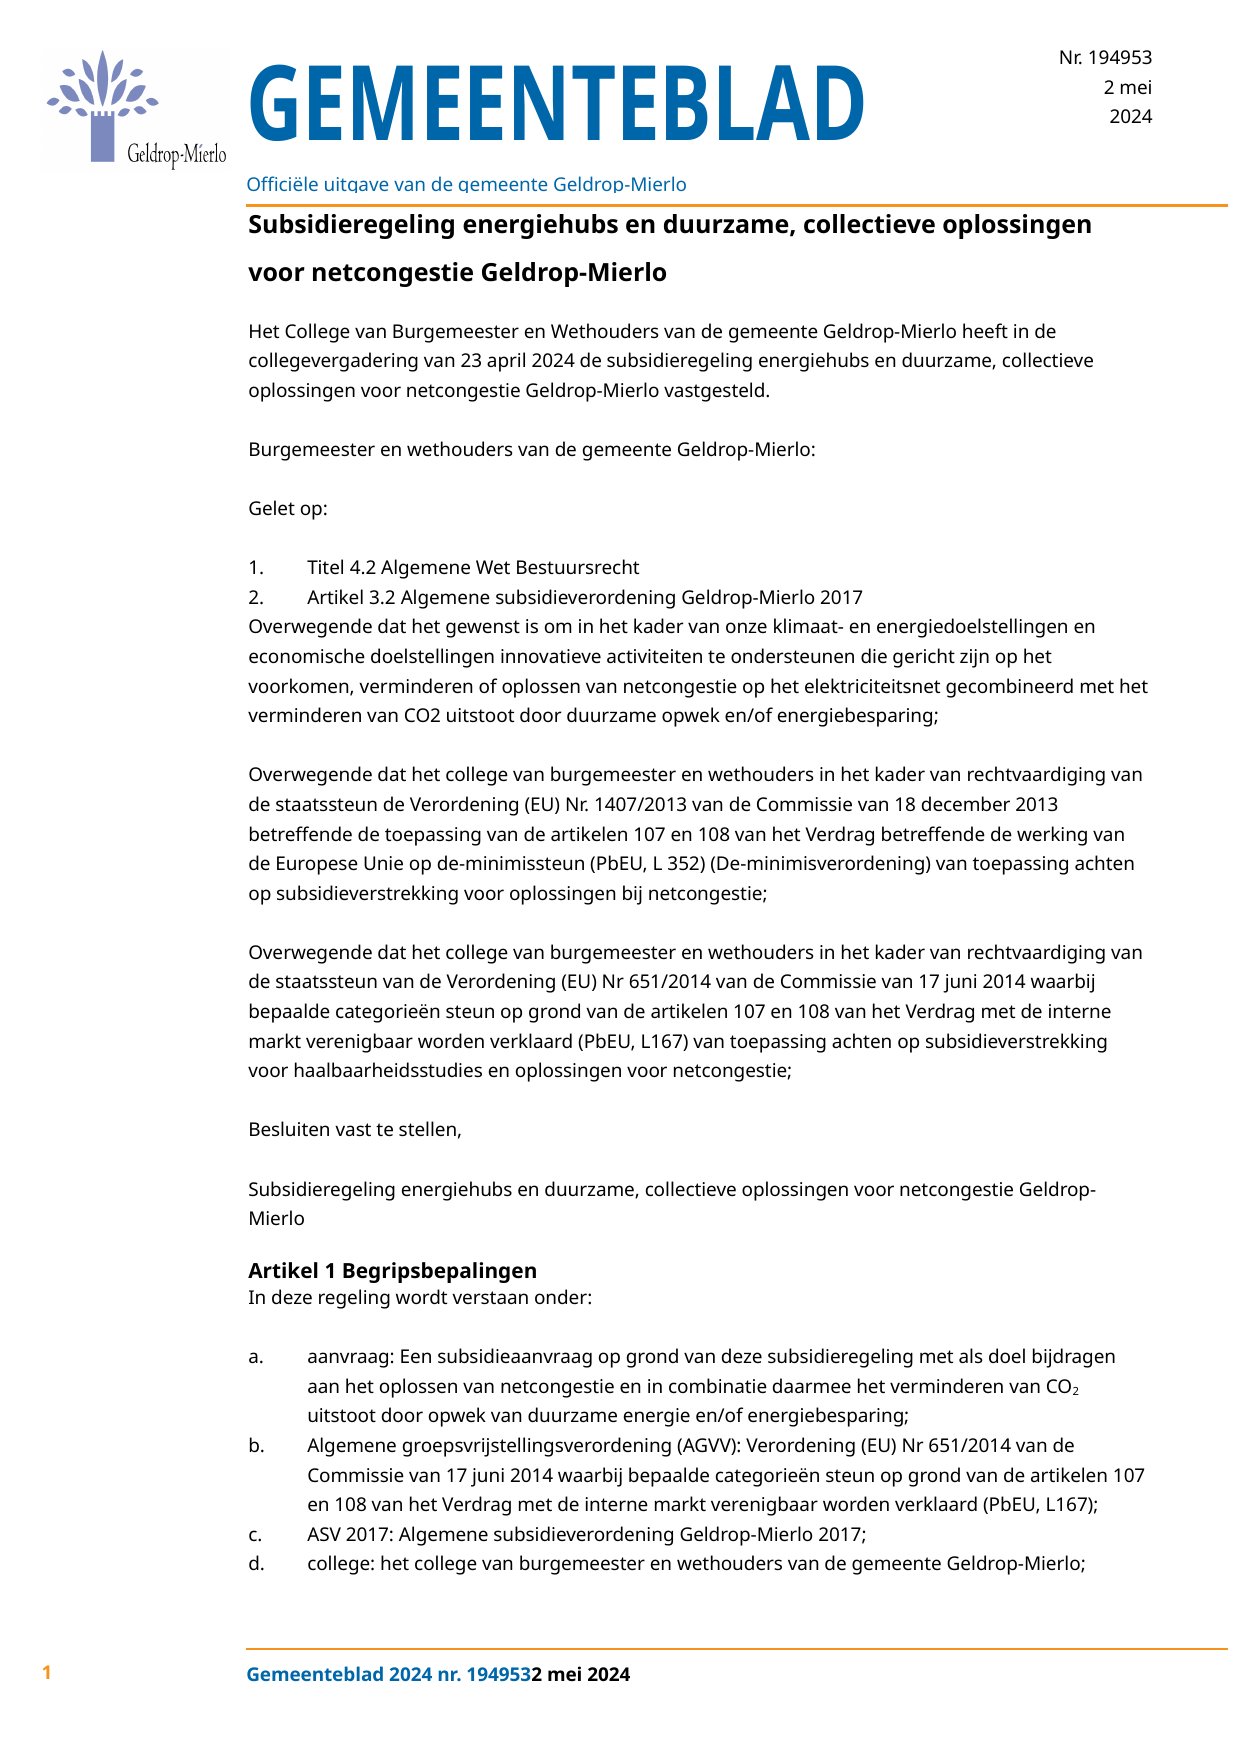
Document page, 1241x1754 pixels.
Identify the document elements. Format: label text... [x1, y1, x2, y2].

list Titel 4.2 Algemene Wet Bestuursrecht [248, 554, 1152, 580]
text Burgemeester en wethouders van de gemeente Geldrop-Mierlo: [248, 436, 1152, 462]
text Besluiten vast te stellen, [248, 1117, 1152, 1142]
text Gelet op: [248, 495, 1152, 521]
list college: het college van burgemeester en wethouders van de gemeente Geldrop-Mierlo; [248, 1551, 1152, 1576]
text Overwegende dat het college van burgemeester en wethouders in het kader van rechtvaardiging van de staatssteun van de Verordening (EU) Nr 651/2014 van de Commissie van 17 juni 2014 waarbij bepaalde categorieën steun op grond van de artikelen 107 en 108 van het Verdrag met de interne markt verenigbaar worden verklaard (PbEU, L167) van toepassing achten op subsidieverstrekking voor haalbaarheidsstudies en oplossingen voor netcongestie; [248, 939, 1152, 1083]
list Artikel 3.2 Algemene subsidieverordening Geldrop-Mierlo 2017 [248, 584, 1152, 610]
text Subsidieregeling energiehubs en duurzame, collectieve oplossingen voor netcongestie Geldrop-Mierlo [248, 207, 1152, 288]
list aanvraag: Een subsidieaanvraag op grond van deze subsidieregeling met als doel bijdragen aan het oplossen van netcongestie en in combinatie daarmee het verminderen van CO2 uitstoot door opwek van duurzame energie en/of energiebesparing; [248, 1343, 1152, 1428]
text Artikel 1 Begripsbepalingen [248, 1256, 1152, 1284]
text In deze regeling wordt verstaan onder: [248, 1284, 1152, 1310]
list ASV 2017: Algemene subsidieverordening Geldrop-Mierlo 2017; [248, 1521, 1152, 1547]
text Overwegende dat het gewenst is om in het kader van onze klimaat- en energiedoelstellingen en economische doelstellingen innovatieve activiteiten te ondersteunen die gericht zijn op het voorkomen, verminderen of oplossen van netcongestie op het elektriciteitsnet gecombineerd met het verminderen van CO2 uitstoot door duurzame opwek en/of energiebesparing; [248, 614, 1152, 728]
text Het College van Burgemeester en Wethouders van de gemeente Geldrop-Mierlo heeft in de collegevergadering van 23 april 2024 de subsidieregeling energiehubs en duurzame, collectieve oplossingen voor netcongestie Geldrop-Mierlo vastgesteld. [248, 318, 1152, 403]
picture [41, 47, 231, 172]
text Overwegende dat het college van burgemeester en wethouders in het kader van rechtvaardiging van de staatssteun de Verordening (EU) Nr. 1407/2013 van de Commissie van 18 december 2013 betreffende de toepassing van de artikelen 107 en 108 van het Verdrag betreffende de werking van de Europese Unie op de-minimissteun (PbEU, L 352) (De-minimisverordening) van toepassing achten op subsidieverstrekking voor oplossingen bij netcongestie; [248, 762, 1152, 906]
text Subsidieregeling energiehubs en duurzame, collectieve oplossingen voor netcongestie Geldrop-Mierlo [248, 1176, 1152, 1231]
list Algemene groepsvrijstellingsverordening (AGVV): Verordening (EU) Nr 651/2014 van de Commissie van 17 juni 2014 waarbij bepaalde categorieën steun op grond van de artikelen 107 en 108 van het Verdrag met de interne markt verenigbaar worden verklaard (PbEU, L167); [248, 1432, 1152, 1517]
